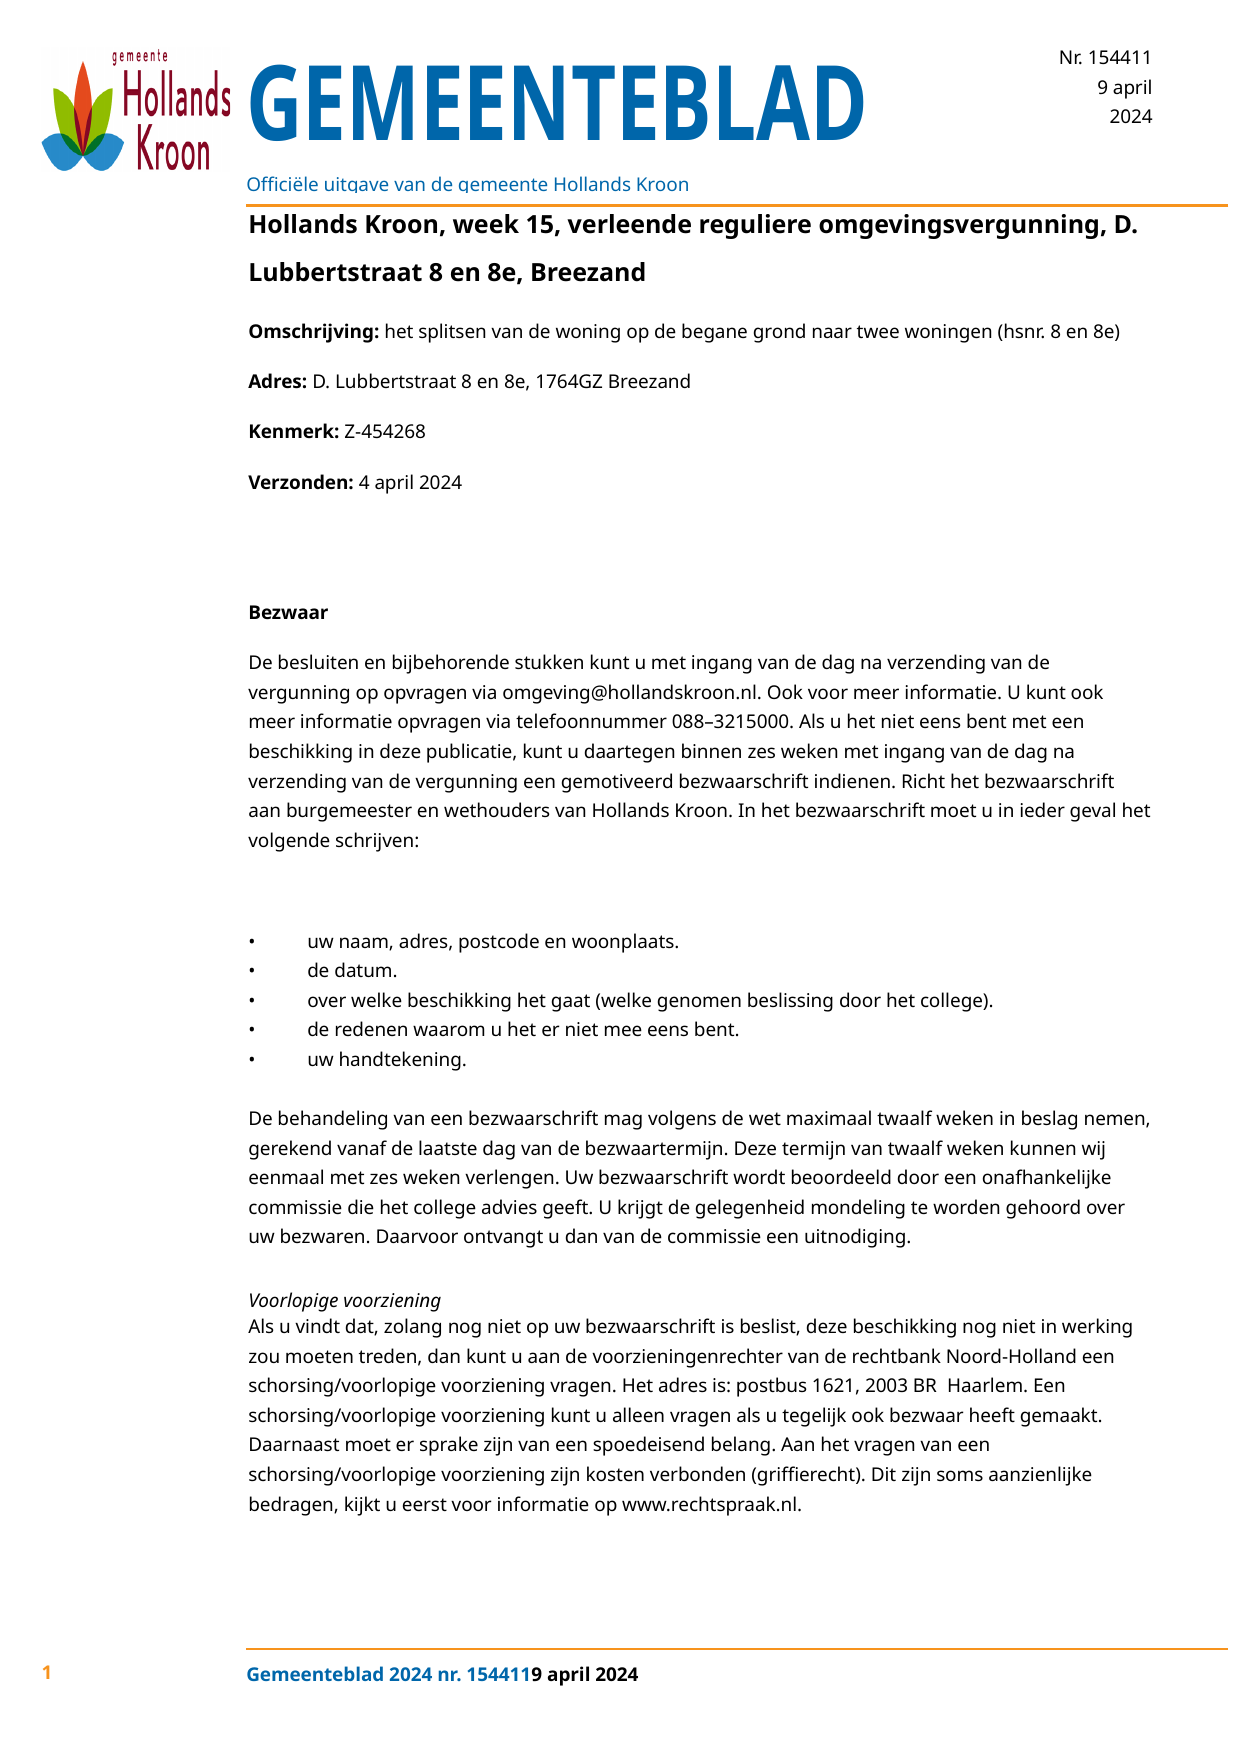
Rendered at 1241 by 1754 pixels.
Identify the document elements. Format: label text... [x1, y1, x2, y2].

text Hollands Kroon, week 15, verleende reguliere omgevingsvergunning, D. Lubbertstraat 8 en 8e, Breezand [248, 207, 1152, 288]
table_header [700, 520, 1152, 545]
text Omschrijving: het splitsen van de woning op de begane grond naar twee woningen (hsnr. 8 en 8e) [248, 318, 1152, 344]
text De besluiten en bijbehorende stukken kunt u met ingang van de dag na verzending van de vergunning op opvragen via omgeving@hollandskroon.nl. Ook voor meer informatie. U kunt ook meer informatie opvragen via telefoonnummer 088–3215000. Als u het niet eens bent met een beschikking in deze publicatie, kunt u daartegen binnen zes weken met ingang van de dag na verzending van de vergunning een gemotiveerd bezwaarschrift indienen. Richt het bezwaarschrift aan burgemeester en wethouders van Hollands Kroon. In het bezwaarschrift moet u in ieder geval het volgende schrijven: [248, 649, 1152, 853]
text Bezwaar [248, 599, 1152, 625]
list uw naam, adres, postcode en woonplaats. [248, 928, 1152, 953]
picture [41, 47, 231, 172]
list over welke beschikking het gaat (welke genomen beslissing door het college). [248, 987, 1152, 1013]
text Verzonden: 4 april 2024 [248, 469, 1152, 495]
table_header [248, 520, 700, 545]
text Kenmerk: Z-454268 [248, 419, 1152, 444]
list de datum. [248, 957, 1152, 983]
list de redenen waarom u het er niet mee eens bent. [248, 1017, 1152, 1042]
text Adres: D. Lubbertstraat 8 en 8e, 1764GZ Breezand [248, 368, 1152, 394]
list uw handtekening. [248, 1046, 1152, 1072]
text Als u vindt dat, zolang nog niet op uw bezwaarschrift is beslist, deze beschikking nog niet in werking zou moeten treden, dan kunt u aan de voorzieningenrechter van de rechtbank Noord-Holland een schorsing/voorlopige voorziening vragen. Het adres is: postbus 1621, 2003 BR Haarlem. Een schorsing/voorlopige voorziening kunt u alleen vragen als u tegelijk ook bezwaar heeft gemaakt. Daarnaast moet er sprake zijn van een spoedeisend belang. Aan het vragen van een schorsing/voorlopige voorziening zijn kosten verbonden (griffierecht). Dit zijn soms aanzienlijke bedragen, kijkt u eerst voor informatie op www.rechtspraak.nl. [248, 1313, 1152, 1517]
text Voorlopige voorziening [248, 1288, 1152, 1313]
text De behandeling van een bezwaarschrift mag volgens de wet maximaal twaalf weken in beslag nemen, gerekend vanaf de laatste dag van de bezwaartermijn. Deze termijn van twaalf weken kunnen wij eenmaal met zes weken verlengen. Uw bezwaarschrift wordt beoordeeld door een onafhankelijke commissie die het college advies geeft. U krijgt de gelegenheid mondeling te worden gehoord over uw bezwaren. Daarvoor ontvangt u dan van de commissie een uitnodiging. [248, 1105, 1152, 1249]
